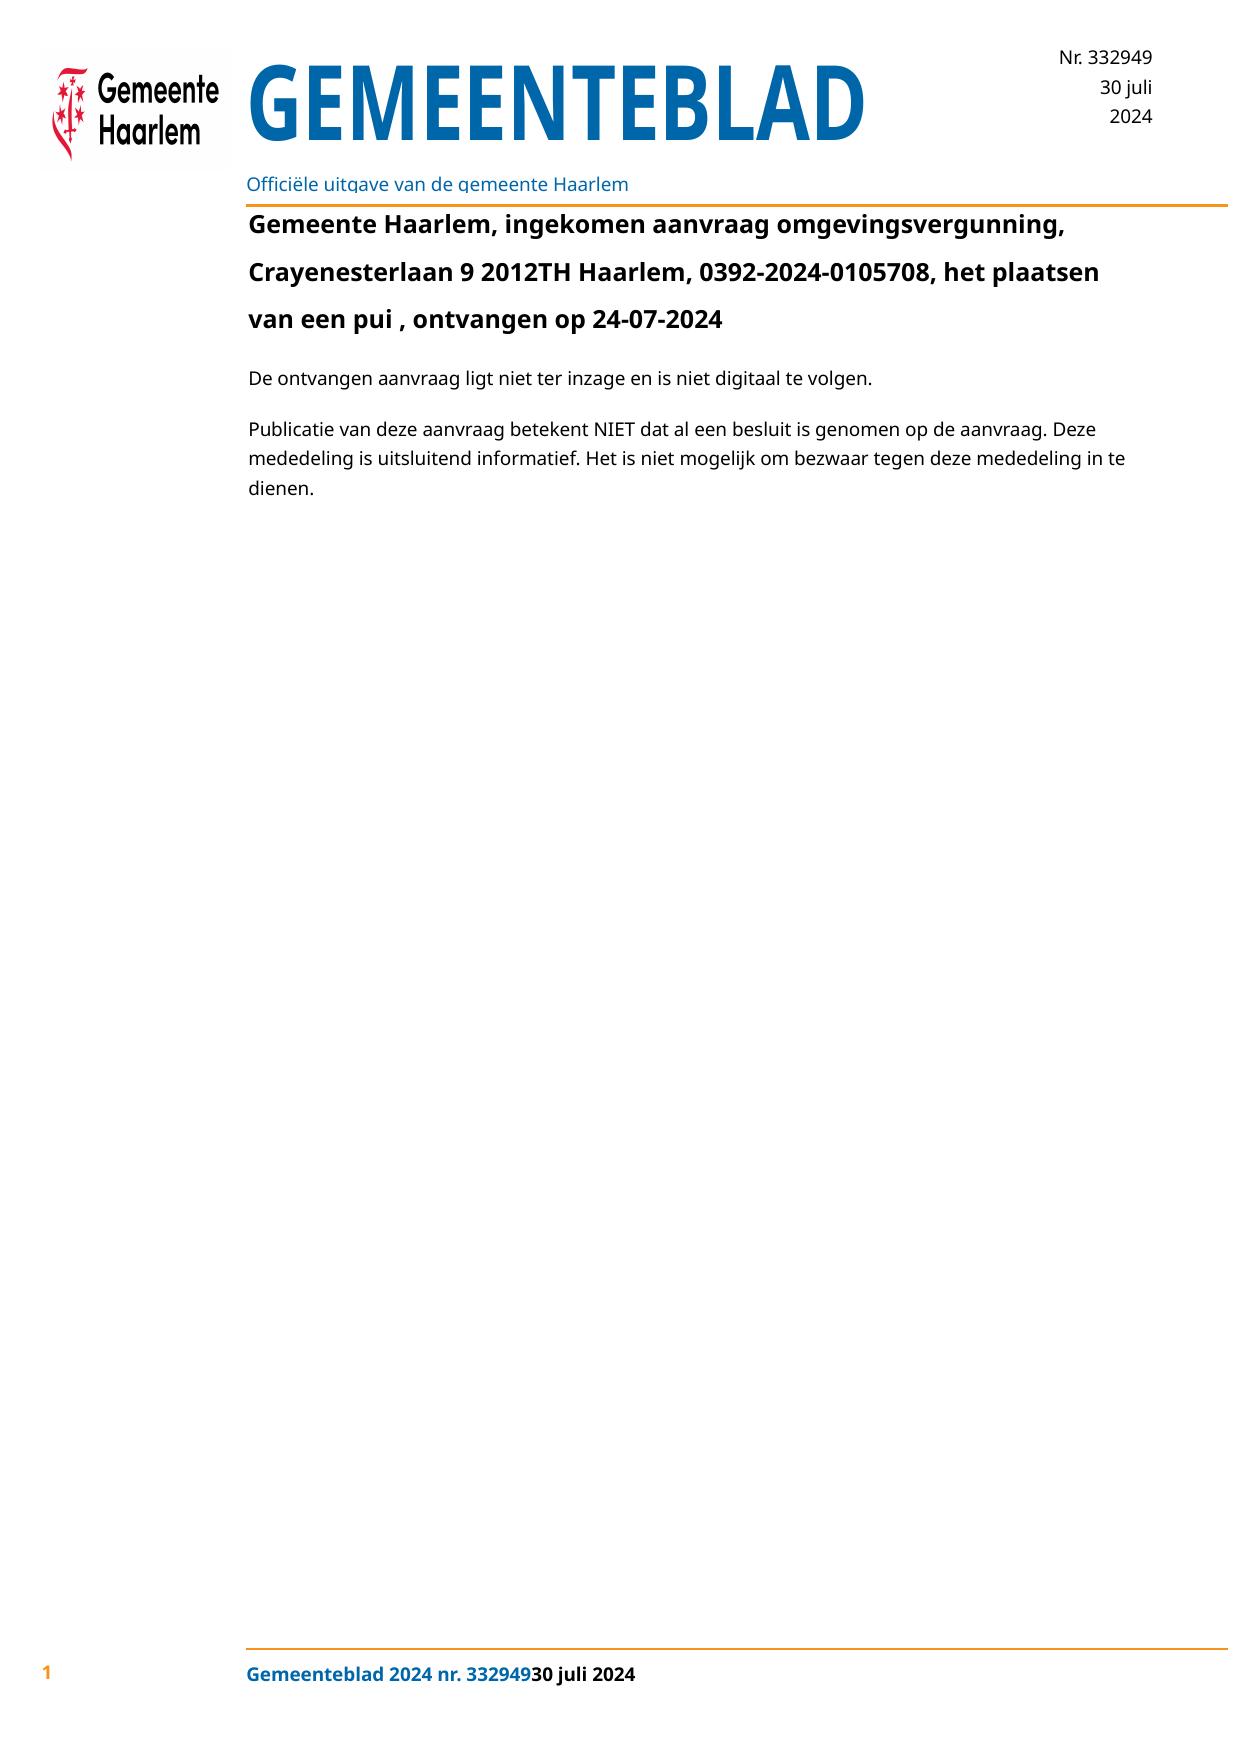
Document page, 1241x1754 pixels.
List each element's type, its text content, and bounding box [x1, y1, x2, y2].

text Gemeente Haarlem, ingekomen aanvraag omgevingsvergunning, Crayenesterlaan 9 2012TH Haarlem, 0392-2024-0105708, het plaatsen van een pui , ontvangen op 24-07-2024 [248, 207, 1152, 336]
picture [41, 47, 231, 172]
text Publicatie van deze aanvraag betekent NIET dat al een besluit is genomen op de aanvraag. Deze mededeling is uitsluitend informatief. Het is niet mogelijk om bezwaar tegen deze mededeling in te dienen. [248, 416, 1152, 501]
text De ontvangen aanvraag ligt niet ter inzage en is niet digitaal te volgen. [248, 366, 1152, 391]
